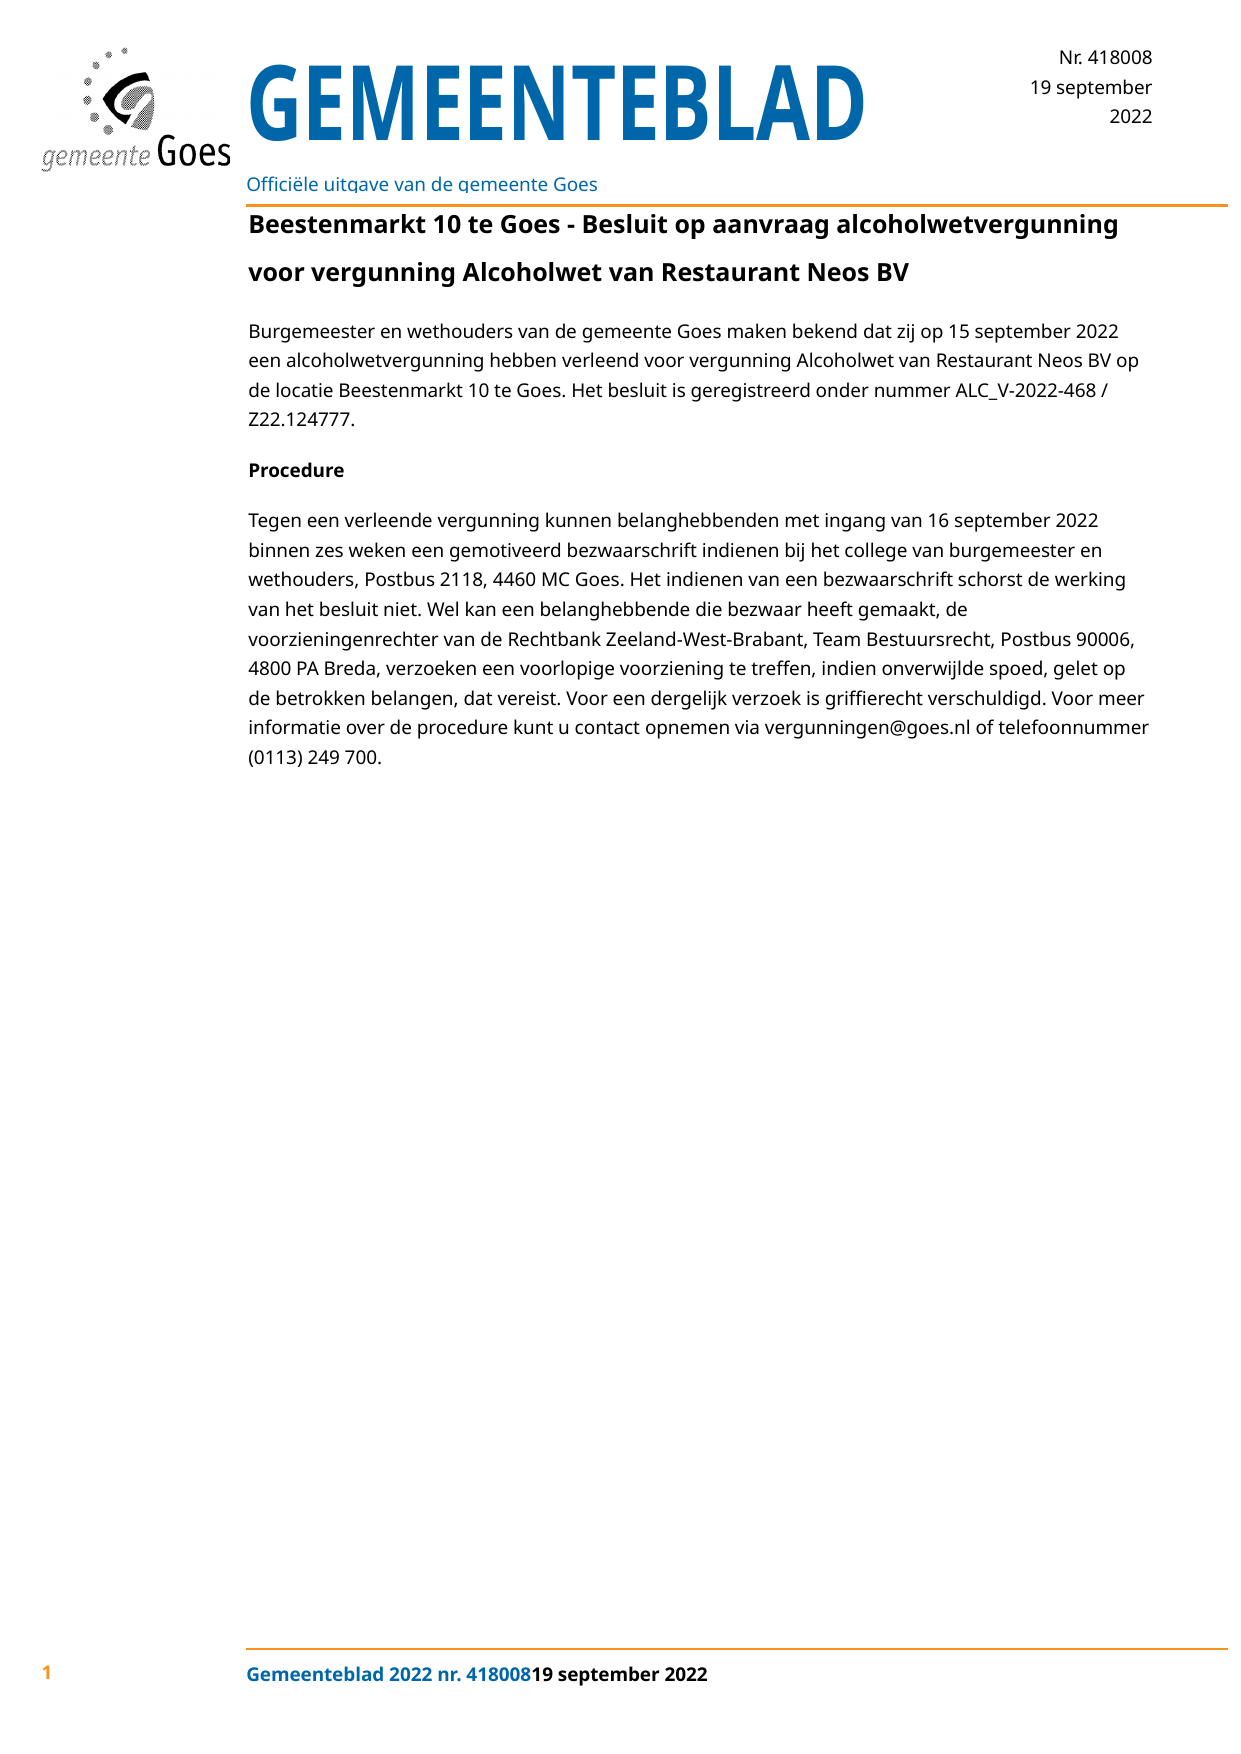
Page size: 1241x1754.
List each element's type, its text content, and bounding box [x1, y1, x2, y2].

text Beestenmarkt 10 te Goes - Besluit op aanvraag alcoholwetvergunning voor vergunning Alcoholwet van Restaurant Neos BV [248, 207, 1152, 288]
text Tegen een verleende vergunning kunnen belanghebbenden met ingang van 16 september 2022 binnen zes weken een gemotiveerd bezwaarschrift indienen bij het college van burgemeester en wethouders, Postbus 2118, 4460 MC Goes. Het indienen van een bezwaarschrift schorst de werking van het besluit niet. Wel kan een belanghebbende die bezwaar heeft gemaakt, de voorzieningenrechter van de Rechtbank Zeeland-West-Brabant, Team Bestuursrecht, Postbus 90006, 4800 PA Breda, verzoeken een voorlopige voorziening te treffen, indien onverwijlde spoed, gelet op de betrokken belangen, dat vereist. Voor een dergelijk verzoek is griffierecht verschuldigd. Voor meer informatie over de procedure kunt u contact opnemen via vergunningen@goes.nl of telefoonnummer (0113) 249 700. [248, 507, 1152, 770]
picture [41, 47, 231, 172]
text Procedure [248, 457, 1152, 483]
text Burgemeester en wethouders van de gemeente Goes maken bekend dat zij op 15 september 2022 een alcoholwetvergunning hebben verleend voor vergunning Alcoholwet van Restaurant Neos BV op de locatie Beestenmarkt 10 te Goes. Het besluit is geregistreerd onder nummer ALC_V-2022-468 / Z22.124777. [248, 318, 1152, 432]
